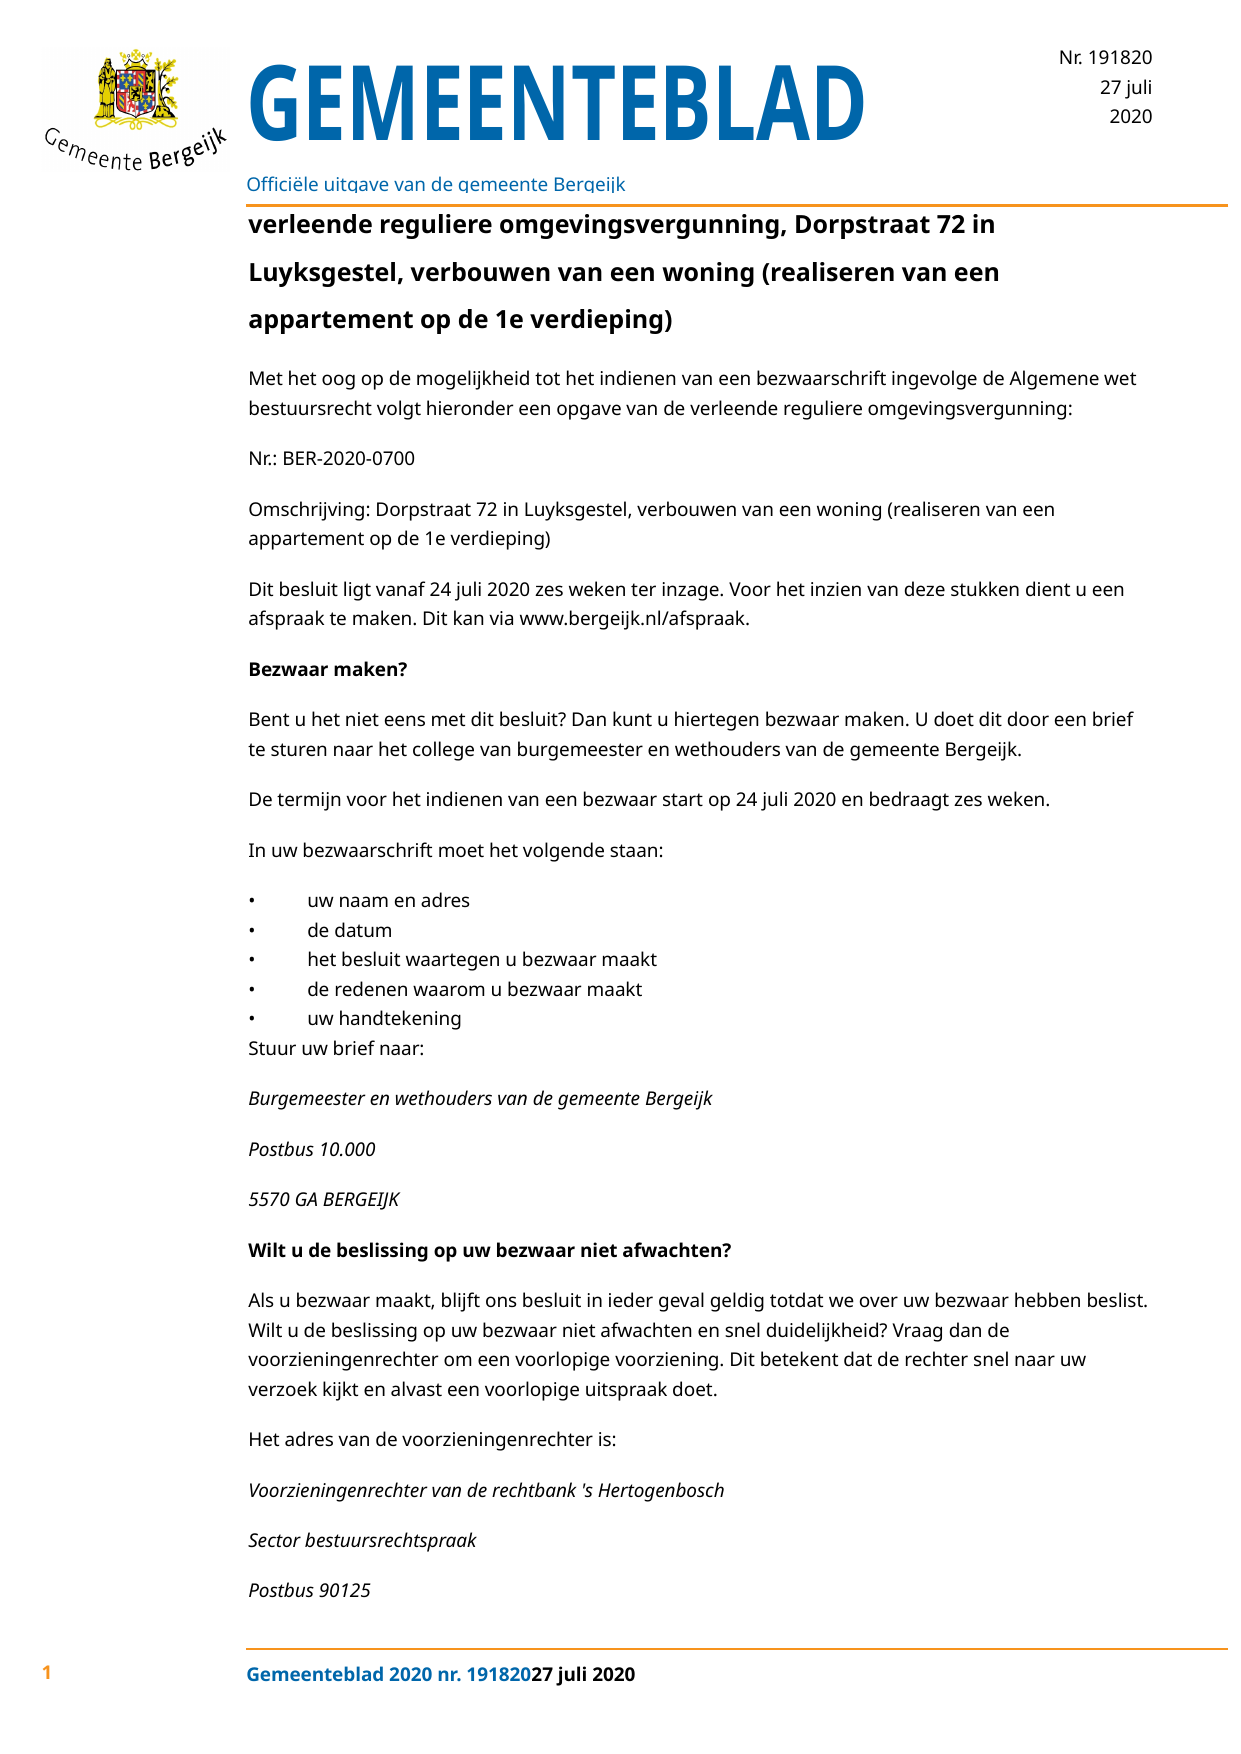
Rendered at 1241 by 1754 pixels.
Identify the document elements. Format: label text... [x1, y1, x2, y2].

list de redenen waarom u bezwaar maakt [248, 976, 1152, 1002]
text 5570 GA BERGEIJK [248, 1186, 1152, 1212]
text Voorzieningenrechter van de rechtbank 's Hertogenbosch [248, 1477, 1152, 1502]
list uw handtekening [248, 1006, 1152, 1031]
list uw naam en adres [248, 887, 1152, 913]
text Postbus 90125 [248, 1578, 1152, 1603]
list de datum [248, 917, 1152, 942]
text Burgemeester en wethouders van de gemeente Bergeijk [248, 1086, 1152, 1111]
text Sector bestuursrechtspraak [248, 1527, 1152, 1553]
text Postbus 10.000 [248, 1136, 1152, 1162]
text Als u bezwaar maakt, blijft ons besluit in ieder geval geldig totdat we over uw bezwaar hebben beslist. Wilt u de beslissing op uw bezwaar niet afwachten en snel duidelijkheid? Vraag dan de voorzieningenrechter om een voorlopige voorziening. Dit betekent dat de rechter snel naar uw verzoek kijkt en alvast een voorlopige uitspraak doet. [248, 1287, 1152, 1402]
text Wilt u de beslissing op uw bezwaar niet afwachten? [248, 1237, 1152, 1262]
list het besluit waartegen u bezwaar maakt [248, 946, 1152, 972]
text Bezwaar maken? [248, 656, 1152, 682]
text Stuur uw brief naar: [248, 1035, 1152, 1061]
text Met het oog op de mogelijkheid tot het indienen van een bezwaarschrift ingevolge de Algemene wet bestuursrecht volgt hieronder een opgave van de verleende reguliere omgevingsvergunning: [248, 366, 1152, 421]
text verleende reguliere omgevingsvergunning, Dorpstraat 72 in Luyksgestel, verbouwen van een woning (realiseren van een appartement op de 1e verdieping) [248, 207, 1152, 336]
text De termijn voor het indienen van een bezwaar start op 24 juli 2020 en bedraagt zes weken. [248, 786, 1152, 812]
text Omschrijving: Dorpstraat 72 in Luyksgestel, verbouwen van een woning (realiseren van een appartement op de 1e verdieping) [248, 496, 1152, 551]
text In uw bezwaarschrift moet het volgende staan: [248, 837, 1152, 862]
text Het adres van de voorzieningenrechter is: [248, 1426, 1152, 1452]
text Nr.: BER-2020-0700 [248, 446, 1152, 471]
text Bent u het niet eens met dit besluit? Dan kunt u hiertegen bezwaar maken. U doet dit door een brief te sturen naar het college van burgemeester en wethouders van de gemeente Bergeijk. [248, 706, 1152, 762]
text Dit besluit ligt vanaf 24 juli 2020 zes weken ter inzage. Voor het inzien van deze stukken dient u een afspraak te maken. Dit kan via www.bergeijk.nl/afspraak. [248, 576, 1152, 631]
picture [41, 47, 231, 172]
